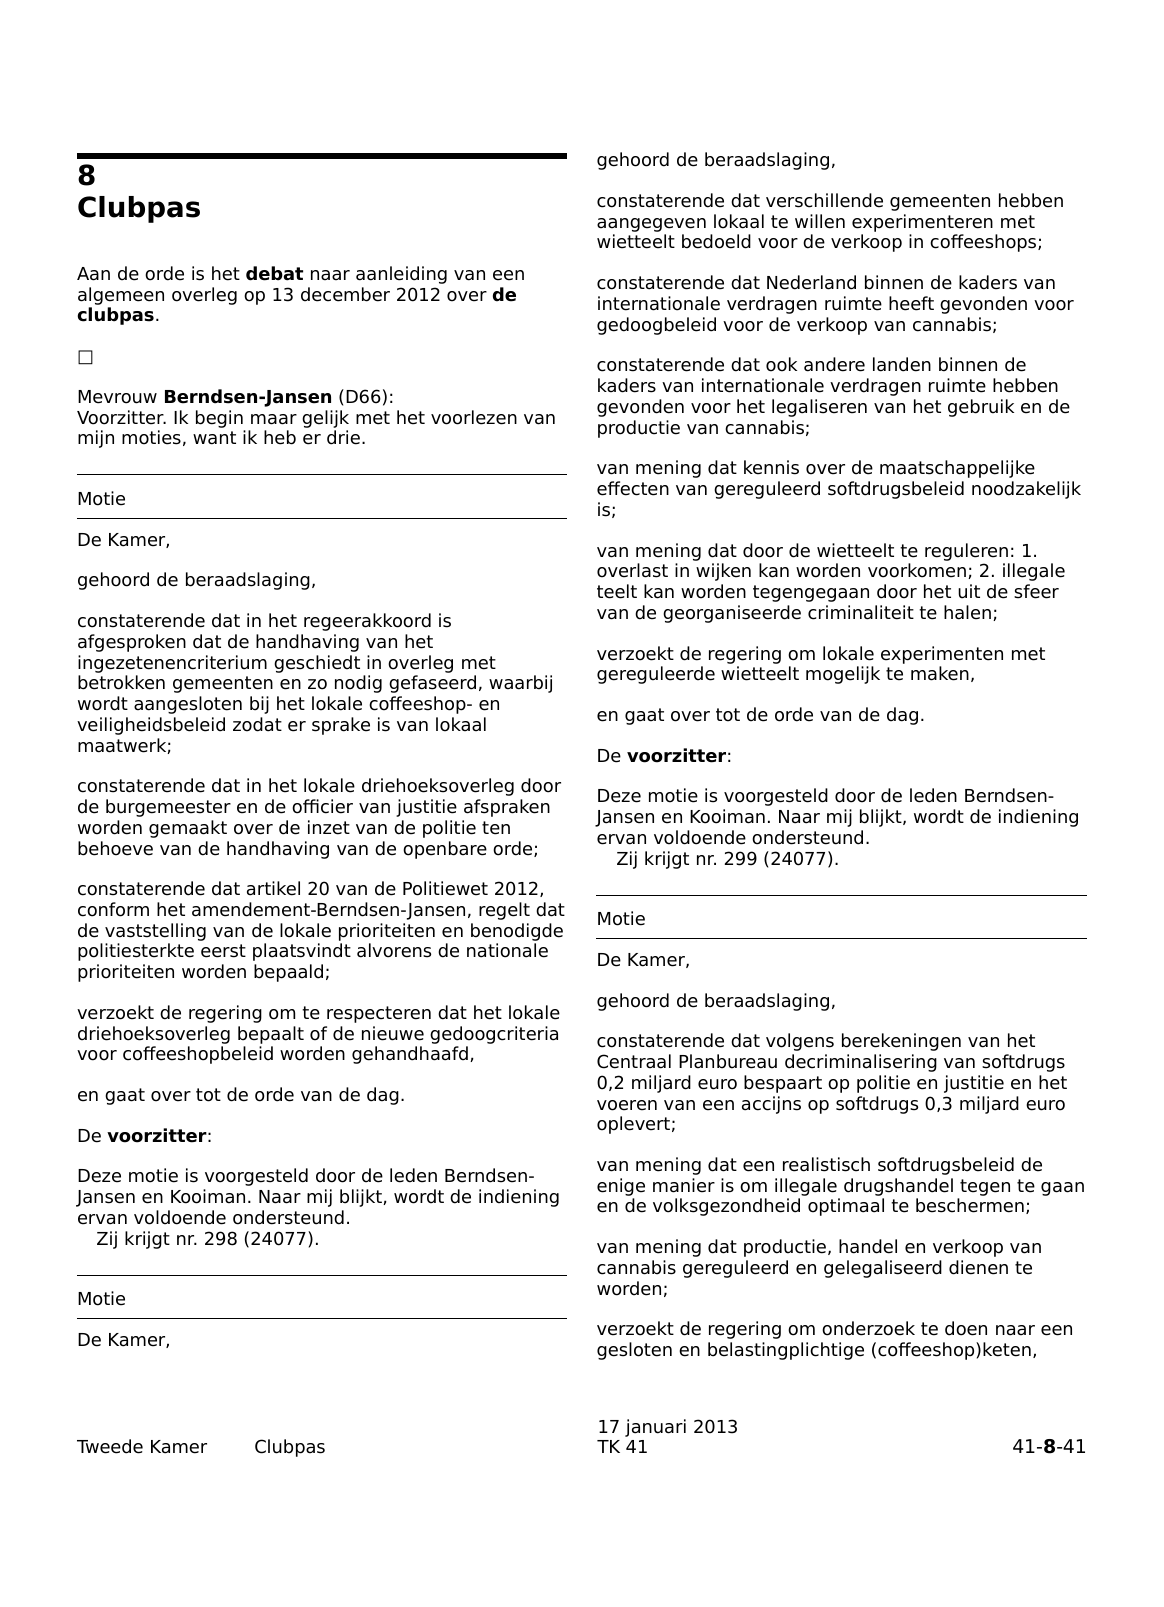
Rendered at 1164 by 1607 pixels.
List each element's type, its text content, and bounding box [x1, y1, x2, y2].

text Zij krijgt nr. 299 (24077). [596, 848, 1087, 869]
text gehoord de beraadslaging, [596, 991, 1087, 1011]
text van mening dat kennis over de maatschappelijke effecten van gereguleerd softdrugsbeleid noodzakelijk is; [596, 458, 1087, 520]
text De Kamer, [596, 950, 1087, 971]
text Voorzitter. Ik begin maar gelijk met het voorlezen van mijn moties, want ik heb er drie. [77, 407, 567, 449]
text De Kamer, [77, 529, 567, 550]
text verzoekt de regering om lokale experimenten met gereguleerde wietteelt mogelijk te maken, [596, 643, 1087, 685]
text van mening dat een realistisch softdrugsbeleid de enige manier is om illegale drugshandel tegen te gaan en de volksgezondheid optimaal te beschermen; [596, 1155, 1087, 1217]
text verzoekt de regering om onderzoek te doen naar een gesloten en belastingplichtige (coffeeshop)keten, [596, 1319, 1087, 1361]
text constaterende dat in het regeerakkoord is afgesproken dat de handhaving van het ingezetenencriterium geschiedt in overleg met betrokken gemeenten en zo nodig gefaseerd, waarbij wordt aangesloten bij het lokale coffeeshop- en veiligheidsbeleid zodat er sprake is van lokaal maatwerk; [77, 611, 567, 756]
text De Kamer, [77, 1330, 567, 1351]
text Aan de orde is het debat naar aanleiding van een algemeen overleg op 13 december 2012 over de clubpas. [77, 264, 567, 326]
title 8 Clubpas [77, 159, 567, 224]
text Zij krijgt nr. 298 (24077). [77, 1228, 567, 1249]
text Deze motie is voorgesteld door de leden Berndsen-Jansen en Kooiman. Naar mij blijkt, wordt de indiening ervan voldoende ondersteund. [596, 786, 1087, 848]
text van mening dat productie, handel en verkoop van cannabis gereguleerd en gelegaliseerd dienen te worden; [596, 1237, 1087, 1299]
text van mening dat door de wietteelt te reguleren: 1. overlast in wijken kan worden voorkomen; 2. illegale teelt kan worden tegengegaan door het uit de sfeer van de georganiseerde criminaliteit te halen; [596, 540, 1087, 623]
text De voorzitter: [596, 746, 1087, 766]
text en gaat over tot de orde van de dag. [77, 1085, 567, 1106]
text constaterende dat Nederland binnen de kaders van internationale verdragen ruimte heeft gevonden voor gedoogbeleid voor de verkoop van cannabis; [596, 273, 1087, 335]
text □ [77, 346, 567, 367]
text constaterende dat volgens berekeningen van het Centraal Planbureau decriminalisering van softdrugs 0,2 miljard euro bespaart op politie en justitie en het voeren van een accijns op softdrugs 0,3 miljard euro oplevert; [596, 1031, 1087, 1135]
text Motie [77, 1289, 567, 1310]
text gehoord de beraadslaging, [77, 570, 567, 591]
text constaterende dat in het lokale driehoeksoverleg door de burgemeester en de officier van justitie afspraken worden gemaakt over de inzet van de politie ten behoeve van de handhaving van de openbare orde; [77, 776, 567, 859]
text en gaat over tot de orde van de dag. [596, 705, 1087, 726]
text Motie [77, 489, 567, 509]
text constaterende dat artikel 20 van de Politiewet 2012, conform het amendement-Berndsen-Jansen, regelt dat de vaststelling van de lokale prioriteiten en benodigde politiesterkte eerst plaatsvindt alvorens de nationale prioriteiten worden bepaald; [77, 879, 567, 983]
text Motie [596, 909, 1087, 930]
text Mevrouw Berndsen-Jansen (D66): [77, 387, 567, 407]
text De voorzitter: [77, 1126, 567, 1146]
text gehoord de beraadslaging, [596, 150, 1087, 171]
text Deze motie is voorgesteld door de leden Berndsen-Jansen en Kooiman. Naar mij blijkt, wordt de indiening ervan voldoende ondersteund. [77, 1166, 567, 1228]
text verzoekt de regering om te respecteren dat het lokale driehoeksoverleg bepaalt of de nieuwe gedoogcriteria voor coffeeshopbeleid worden gehandhaafd, [77, 1003, 567, 1065]
text constaterende dat ook andere landen binnen de kaders van internationale verdragen ruimte hebben gevonden voor het legaliseren van het gebruik en de productie van cannabis; [596, 355, 1087, 438]
text constaterende dat verschillende gemeenten hebben aangegeven lokaal te willen experimenteren met wietteelt bedoeld voor de verkoop in coffeeshops; [596, 191, 1087, 253]
